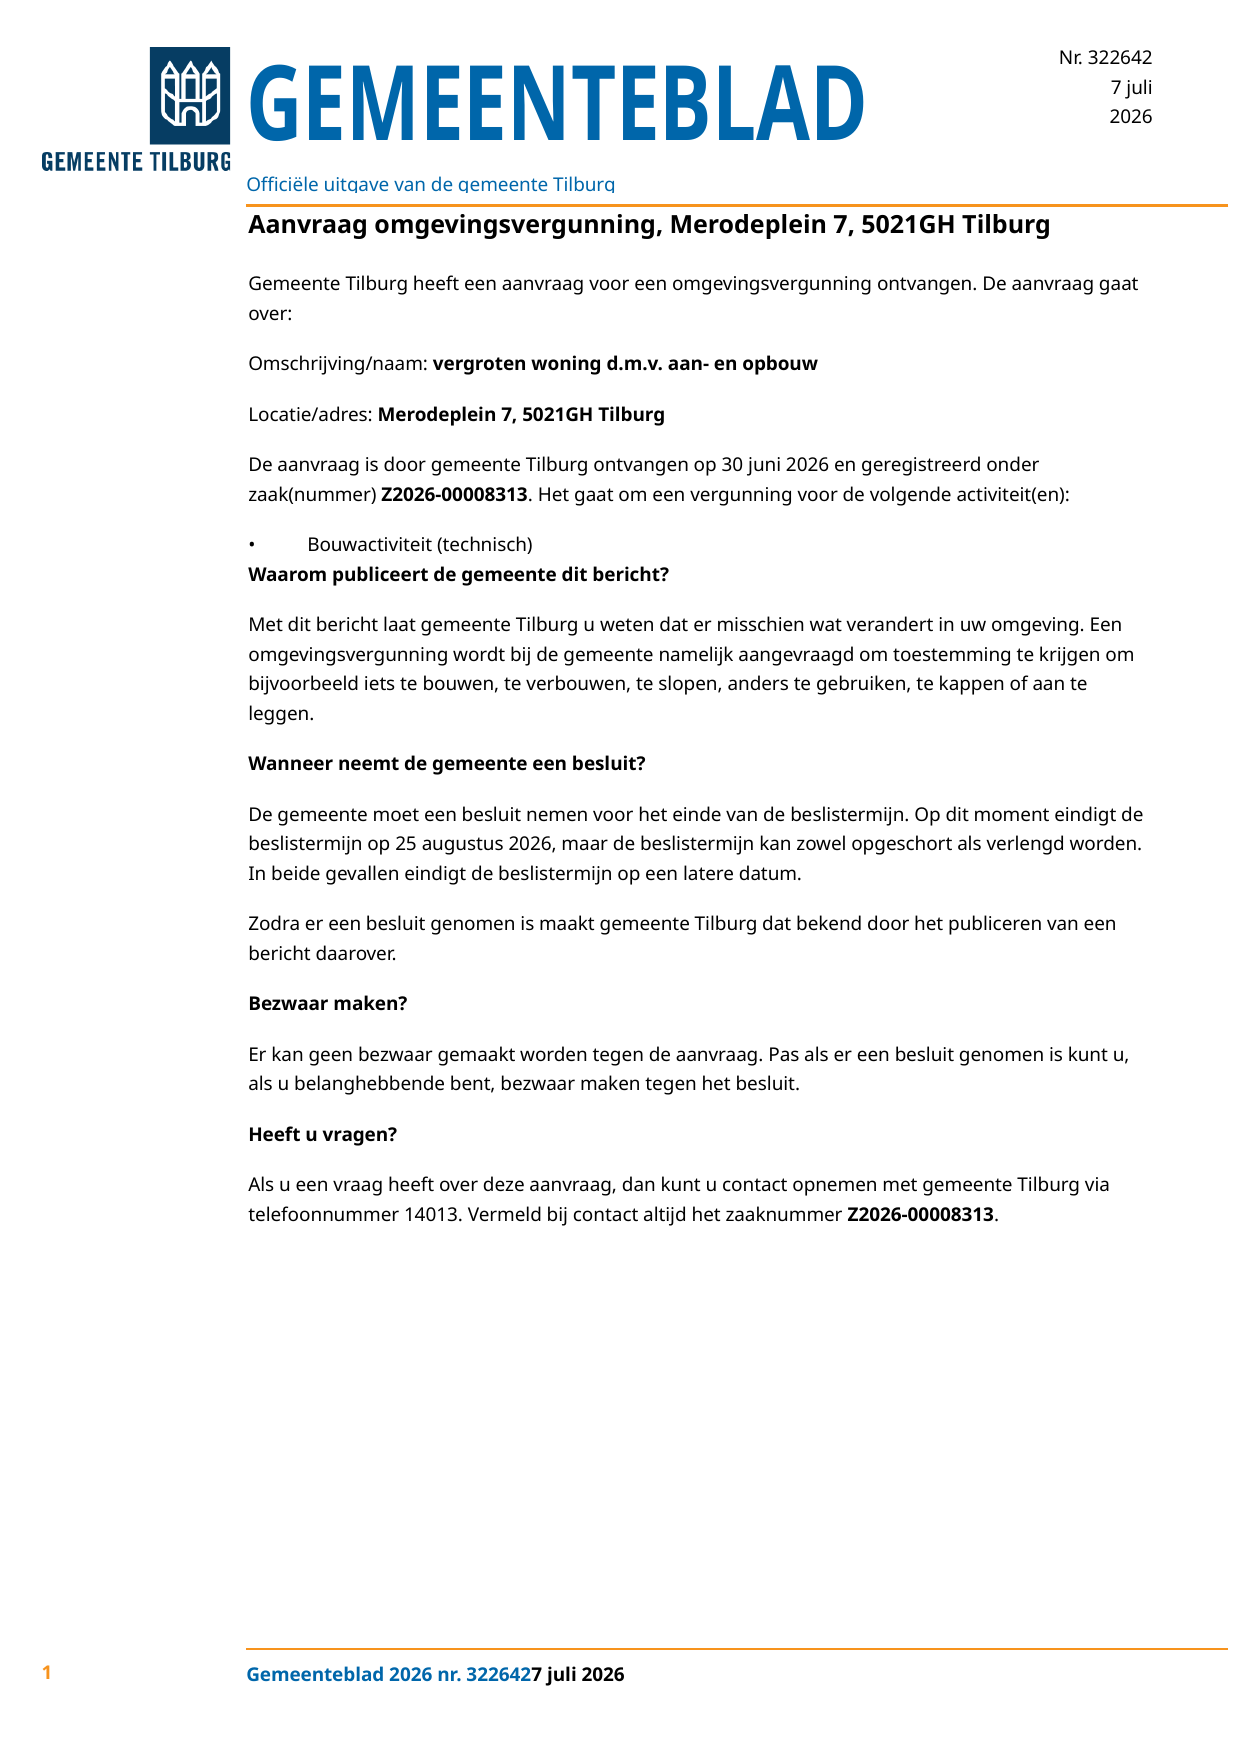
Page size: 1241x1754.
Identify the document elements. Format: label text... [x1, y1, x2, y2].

text Locatie/adres: Merodeplein 7, 5021GH Tilburg [248, 401, 1152, 426]
text Wanneer neemt de gemeente een besluit? [248, 750, 1152, 776]
text Er kan geen bezwaar gemaakt worden tegen de aanvraag. Pas als er een besluit genomen is kunt u, als u belanghebbende bent, bezwaar maken tegen het besluit. [248, 1041, 1152, 1096]
text De aanvraag is door gemeente Tilburg ontvangen op 30 juni 2026 en geregistreerd onder zaak(nummer) Z2026-00008313. Het gaat om een vergunning voor de volgende activiteit(en): [248, 451, 1152, 506]
text Zodra er een besluit genomen is maakt gemeente Tilburg dat bekend door het publiceren van een bericht daarover. [248, 910, 1152, 966]
text Aanvraag omgevingsvergunning, Merodeplein 7, 5021GH Tilburg [248, 207, 1152, 241]
text Gemeente Tilburg heeft een aanvraag voor een omgevingsvergunning ontvangen. De aanvraag gaat over: [248, 270, 1152, 326]
text Als u een vraag heeft over deze aanvraag, dan kunt u contact opnemen met gemeente Tilburg via telefoonnummer 14013. Vermeld bij contact altijd het zaaknummer Z2026-00008313. [248, 1171, 1152, 1226]
text Heeft u vragen? [248, 1121, 1152, 1146]
text Bezwaar maken? [248, 990, 1152, 1016]
text Waarom publiceert de gemeente dit bericht? [248, 561, 1152, 586]
list Bouwactiviteit (technisch) [248, 531, 1152, 557]
text Omschrijving/naam: vergroten woning d.m.v. aan- en opbouw [248, 350, 1152, 376]
text Met dit bericht laat gemeente Tilburg u weten dat er misschien wat verandert in uw omgeving. Een omgevingsvergunning wordt bij de gemeente namelijk aangevraagd om toestemming te krijgen om bijvoorbeeld iets te bouwen, te verbouwen, te slopen, anders te gebruiken, te kappen of aan te leggen. [248, 611, 1152, 726]
text De gemeente moet een besluit nemen voor het einde van de beslistermijn. Op dit moment eindigt de beslistermijn op 25 augustus 2026, maar de beslistermijn kan zowel opgeschort als verlengd worden. In beide gevallen eindigt de beslistermijn op een latere datum. [248, 801, 1152, 886]
picture [41, 47, 231, 172]
